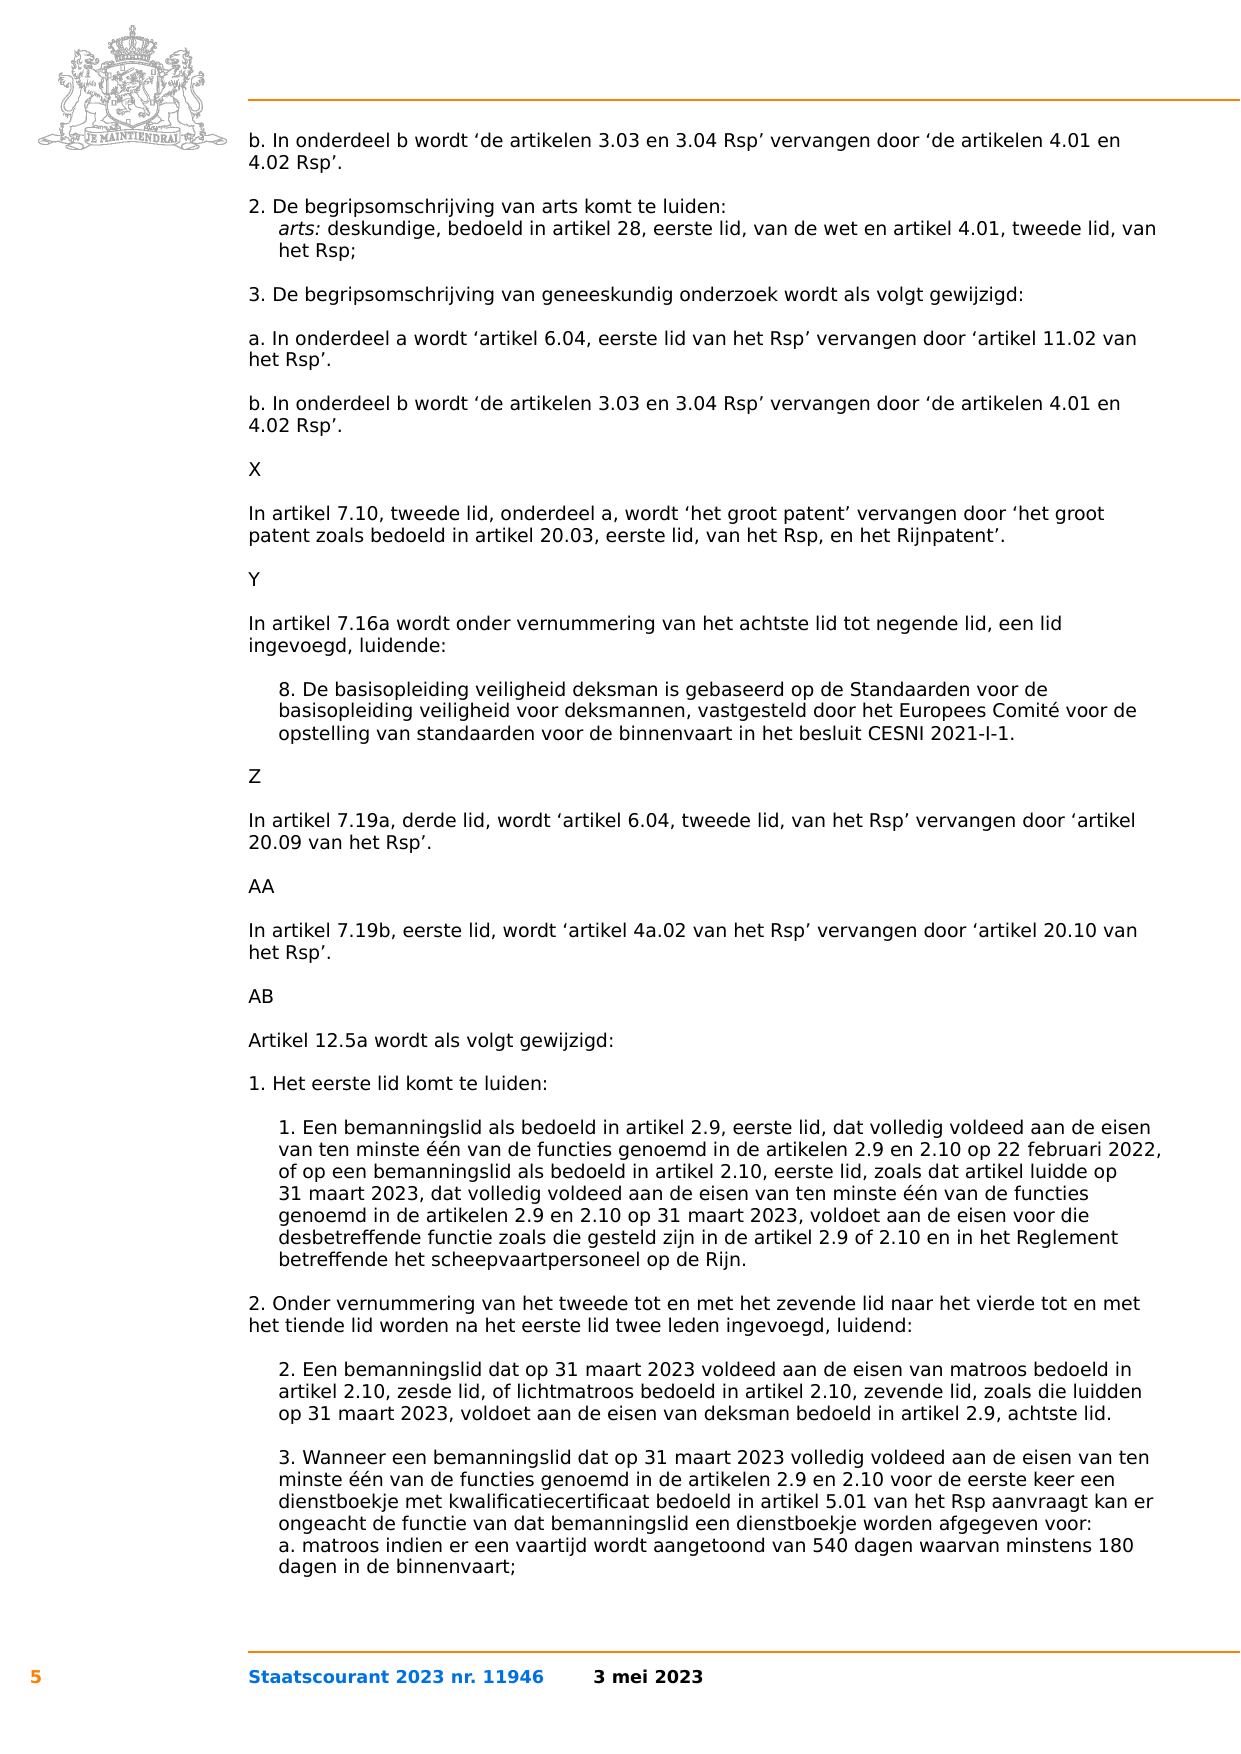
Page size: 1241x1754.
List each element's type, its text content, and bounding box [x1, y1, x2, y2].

text 8. De basisopleiding veiligheid deksman is gebaseerd op de Standaarden voor de basisopleiding veiligheid voor deksmannen, vastgesteld door het Europees Comité voor de opstelling van standaarden voor de binnenvaart in het besluit CESNI 2021-I-1. [278, 678, 1163, 744]
text 2. De begripsomschrijving van arts komt te luiden: [248, 196, 1163, 218]
text Artikel 12.5a wordt als volgt gewijzigd: [248, 1029, 1163, 1051]
text Y [248, 569, 1163, 591]
text 1. Het eerste lid komt te luiden: [248, 1073, 1163, 1095]
text In artikel 7.10, tweede lid, onderdeel a, wordt ‘het groot patent’ vervangen door ‘het groot patent zoals bedoeld in artikel 20.03, eerste lid, van het Rsp, en het Rijnpatent’. [248, 503, 1163, 547]
text In artikel 7.16a wordt onder vernummering van het achtste lid tot negende lid, een lid ingevoegd, luidende: [248, 613, 1163, 657]
text X [248, 459, 1163, 481]
picture [38, 25, 227, 150]
text arts: deskundige, bedoeld in artikel 28, eerste lid, van de wet en artikel 4.01, tweede lid, van het Rsp; [278, 218, 1163, 262]
text AB [248, 986, 1163, 1008]
text b. In onderdeel b wordt ‘de artikelen 3.03 en 3.04 Rsp’ vervangen door ‘de artikelen 4.01 en 4.02 Rsp’. [248, 130, 1163, 174]
text AA [248, 876, 1163, 898]
text Z [248, 766, 1163, 788]
text In artikel 7.19a, derde lid, wordt ‘artikel 6.04, tweede lid, van het Rsp’ vervangen door ‘artikel 20.09 van het Rsp’. [248, 810, 1163, 854]
text a. matroos indien er een vaartijd wordt aangetoond van 540 dagen waarvan minstens 180 dagen in de binnenvaart; [278, 1534, 1163, 1578]
text 2. Onder vernummering van het tweede tot en met het zevende lid naar het vierde tot en met het tiende lid worden na het eerste lid twee leden ingevoegd, luidend: [248, 1293, 1163, 1337]
text 3. Wanneer een bemanningslid dat op 31 maart 2023 volledig voldeed aan de eisen van ten minste één van de functies genoemd in de artikelen 2.9 en 2.10 voor de eerste keer een dienstboekje met kwalificatiecertificaat bedoeld in artikel 5.01 van het Rsp aanvraagt kan er ongeacht de functie van dat bemanningslid een dienstboekje worden afgegeven voor: [278, 1447, 1163, 1534]
text 2. Een bemanningslid dat op 31 maart 2023 voldeed aan de eisen van matroos bedoeld in artikel 2.10, zesde lid, of lichtmatroos bedoeld in artikel 2.10, zevende lid, zoals die luidden op 31 maart 2023, voldoet aan de eisen van deksman bedoeld in artikel 2.9, achtste lid. [278, 1359, 1163, 1425]
text 3. De begripsomschrijving van geneeskundig onderzoek wordt als volgt gewijzigd: [248, 283, 1163, 306]
text 1. Een bemanningslid als bedoeld in artikel 2.9, eerste lid, dat volledig voldeed aan de eisen van ten minste één van de functies genoemd in de artikelen 2.9 en 2.10 op 22 februari 2022, of op een bemanningslid als bedoeld in artikel 2.10, eerste lid, zoals dat artikel luidde op 31 maart 2023, dat volledig voldeed aan de eisen van ten minste één van de functies genoemd in de artikelen 2.9 en 2.10 op 31 maart 2023, voldoet aan de eisen voor die desbetreffende functie zoals die gesteld zijn in de artikel 2.9 of 2.10 en in het Reglement betreffende het scheepvaartpersoneel op de Rijn. [278, 1117, 1163, 1271]
text In artikel 7.19b, eerste lid, wordt ‘artikel 4a.02 van het Rsp’ vervangen door ‘artikel 20.10 van het Rsp’. [248, 920, 1163, 964]
text a. In onderdeel a wordt ‘artikel 6.04, eerste lid van het Rsp’ vervangen door ‘artikel 11.02 van het Rsp’. [248, 327, 1163, 371]
text b. In onderdeel b wordt ‘de artikelen 3.03 en 3.04 Rsp’ vervangen door ‘de artikelen 4.01 en 4.02 Rsp’. [248, 393, 1163, 437]
